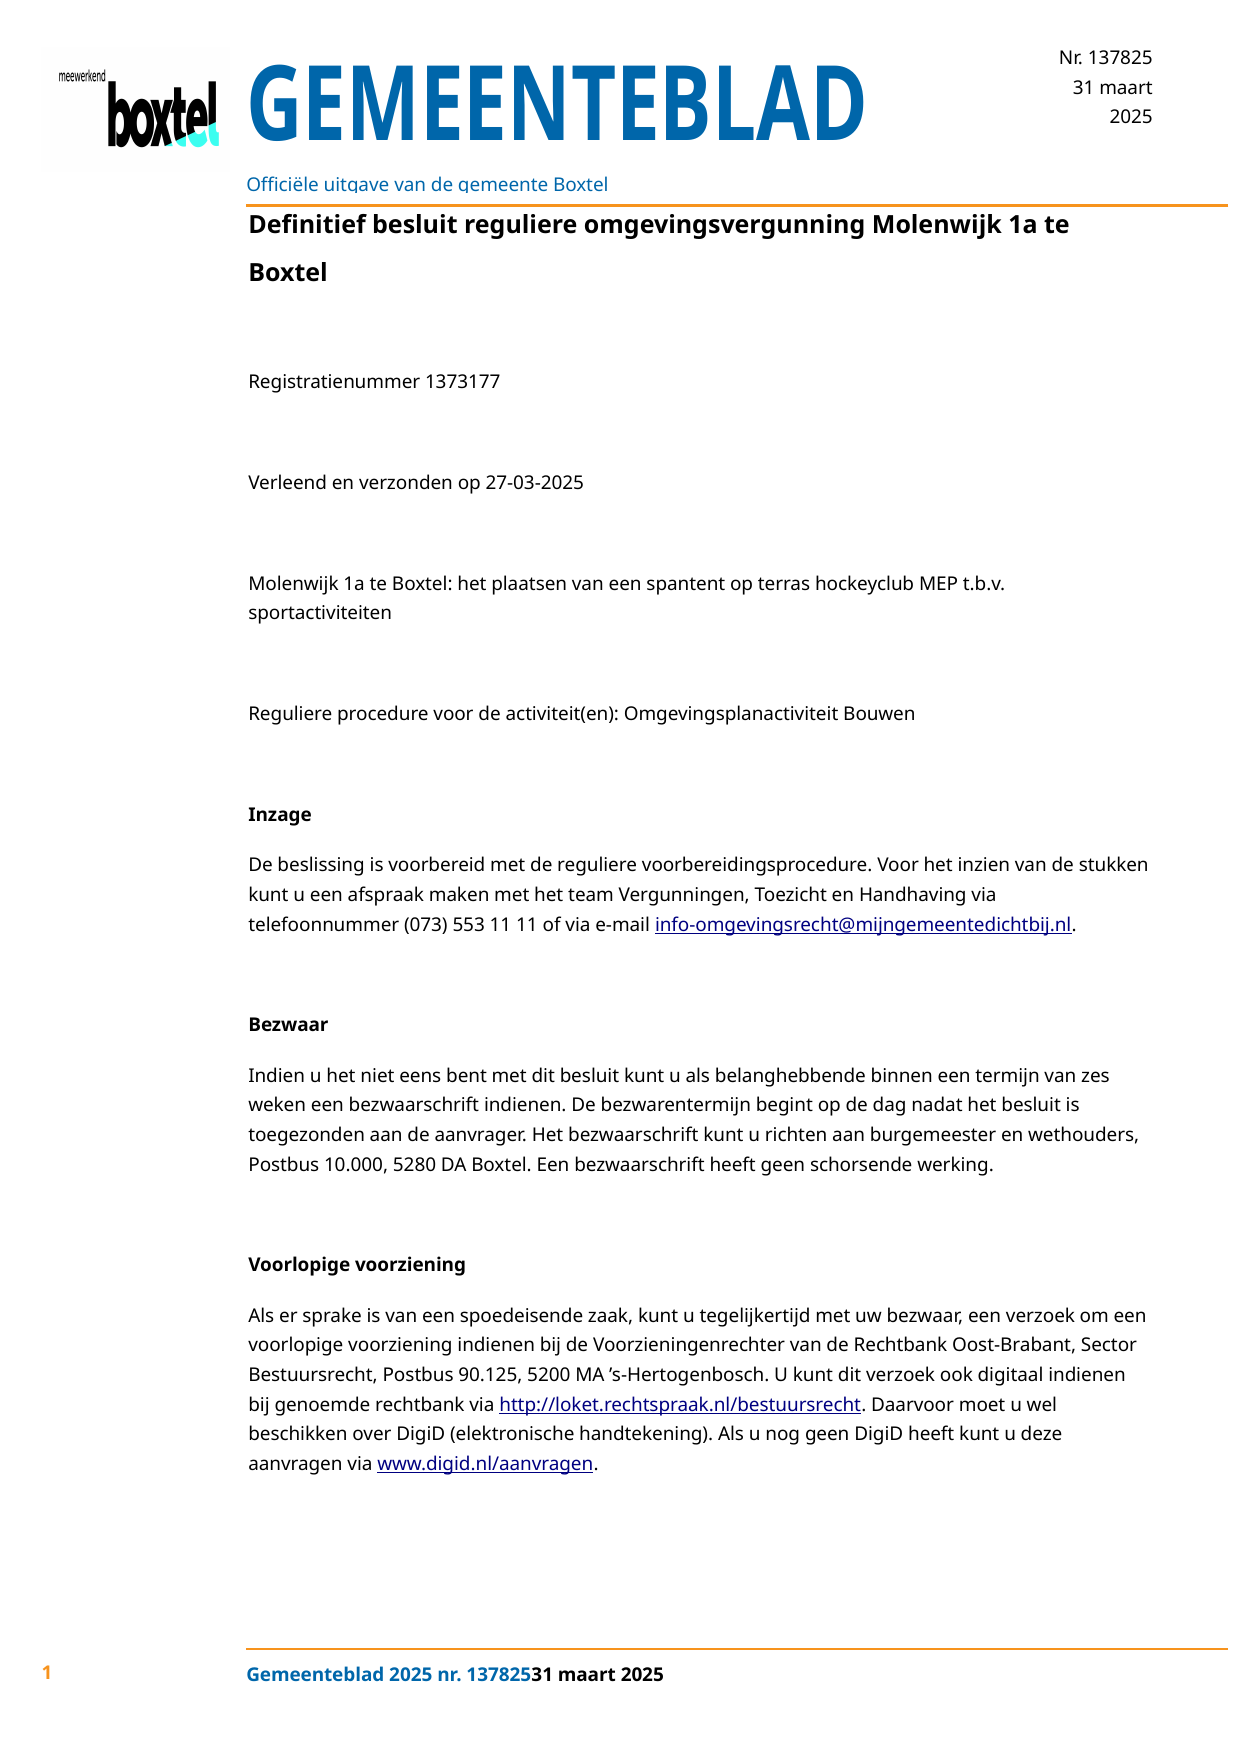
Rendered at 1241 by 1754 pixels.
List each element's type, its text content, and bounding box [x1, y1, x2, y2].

text Als er sprake is van een spoedeisende zaak, kunt u tegelijkertijd met uw bezwaar, een verzoek om een voorlopige voorziening indienen bij de Voorzieningenrechter van de Rechtbank Oost-Brabant, Sector Bestuursrecht, Postbus 90.125, 5200 MA ’s-Hertogenbosch. U kunt dit verzoek ook digitaal indienen bij genoemde rechtbank via http://loket.rechtspraak.nl/bestuursrecht. Daarvoor moet u wel beschikken over DigiD (elektronische handtekening). Als u nog geen DigiD heeft kunt u deze aanvragen via www.digid.nl/aanvragen. [248, 1302, 1152, 1476]
text Registratienummer 1373177 [248, 368, 1152, 394]
text Verleend en verzonden op 27-03-2025 [248, 469, 1152, 495]
text Molenwijk 1a te Boxtel: het plaatsen van een spantent op terras hockeyclub MEP t.b.v. sportactiviteiten [248, 570, 1152, 625]
text Definitief besluit reguliere omgevingsvergunning Molenwijk 1a te Boxtel [248, 207, 1152, 288]
text Inzage [248, 801, 1152, 827]
text Reguliere procedure voor de activiteit(en): Omgevingsplanactiviteit Bouwen [248, 700, 1152, 726]
text De beslissing is voorbereid met de reguliere voorbereidingsprocedure. Voor het inzien van de stukken kunt u een afspraak maken met het team Vergunningen, Toezicht en Handhaving via telefoonnummer (073) 553 11 11 of via e-mail info-omgevingsrecht@mijngemeentedichtbij.nl. [248, 852, 1152, 937]
text Voorlopige voorziening [248, 1252, 1152, 1277]
picture [41, 47, 231, 172]
text Bezwaar [248, 1012, 1152, 1037]
text Indien u het niet eens bent met dit besluit kunt u als belanghebbende binnen een termijn van zes weken een bezwaarschrift indienen. De bezwarentermijn begint op de dag nadat het besluit is toegezonden aan de aanvrager. Het bezwaarschrift kunt u richten aan burgemeester en wethouders, Postbus 10.000, 5280 DA Boxtel. Een bezwaarschrift heeft geen schorsende werking. [248, 1062, 1152, 1177]
